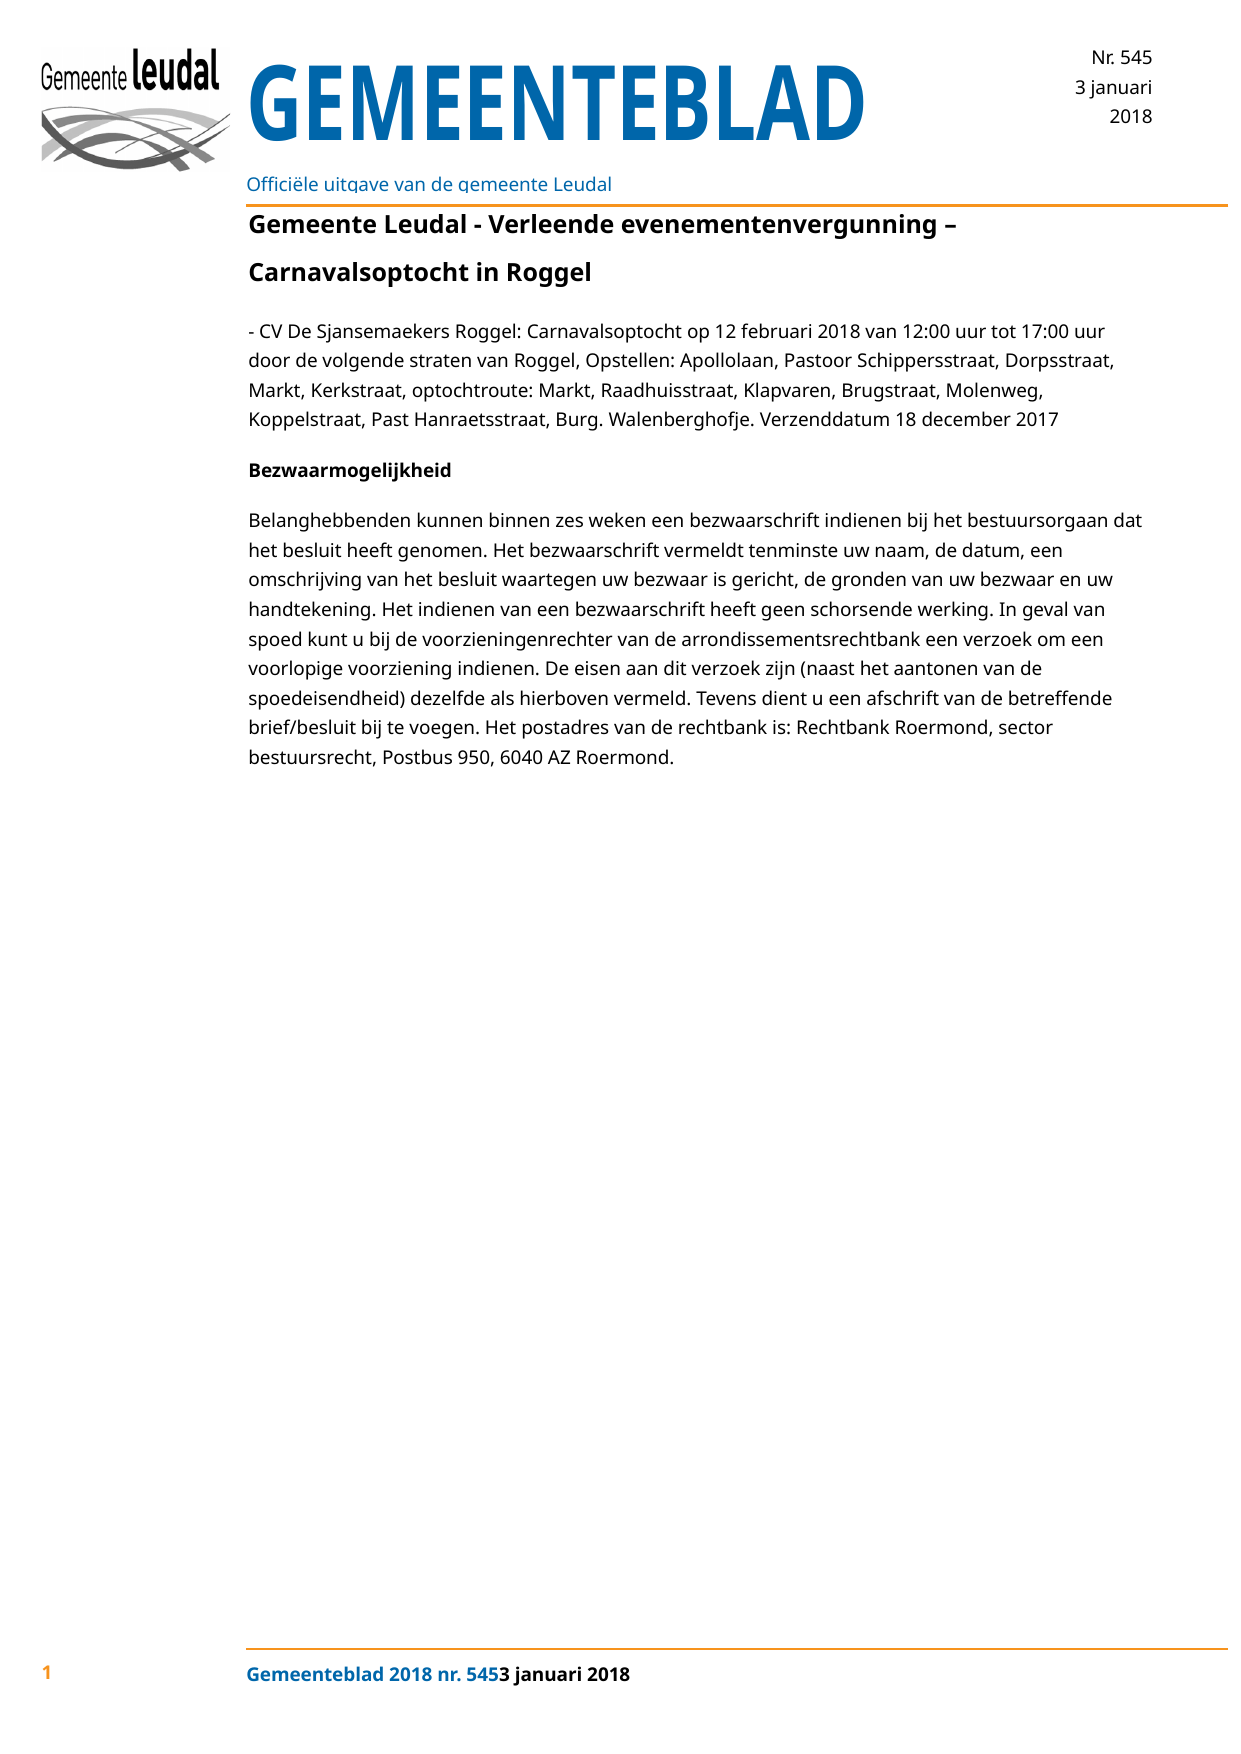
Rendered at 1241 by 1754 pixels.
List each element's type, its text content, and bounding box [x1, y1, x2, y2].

picture [41, 47, 231, 172]
text - CV De Sjansemaekers Roggel: Carnavalsoptocht op 12 februari 2018 van 12:00 uur tot 17:00 uur door de volgende straten van Roggel, Opstellen: Apollolaan, Pastoor Schippersstraat, Dorpsstraat, Markt, Kerkstraat, optochtroute: Markt, Raadhuisstraat, Klapvaren, Brugstraat, Molenweg, Koppelstraat, Past Hanraetsstraat, Burg. Walenberghofje. Verzenddatum 18 december 2017 [248, 318, 1152, 432]
text Bezwaarmogelijkheid [248, 457, 1152, 483]
text Gemeente Leudal - Verleende evenementenvergunning – Carnavalsoptocht in Roggel [248, 207, 1152, 288]
text Belanghebbenden kunnen binnen zes weken een bezwaarschrift indienen bij het bestuursorgaan dat het besluit heeft genomen. Het bezwaarschrift vermeldt tenminste uw naam, de datum, een omschrijving van het besluit waartegen uw bezwaar is gericht, de gronden van uw bezwaar en uw handtekening. Het indienen van een bezwaarschrift heeft geen schorsende werking. In geval van spoed kunt u bij de voorzieningenrechter van de arrondissementsrechtbank een verzoek om een voorlopige voorziening indienen. De eisen aan dit verzoek zijn (naast het aantonen van de spoedeisendheid) dezelfde als hierboven vermeld. Tevens dient u een afschrift van de betreffende brief/besluit bij te voegen. Het postadres van de rechtbank is: Rechtbank Roermond, sector bestuursrecht, Postbus 950, 6040 AZ Roermond. [248, 507, 1152, 770]
